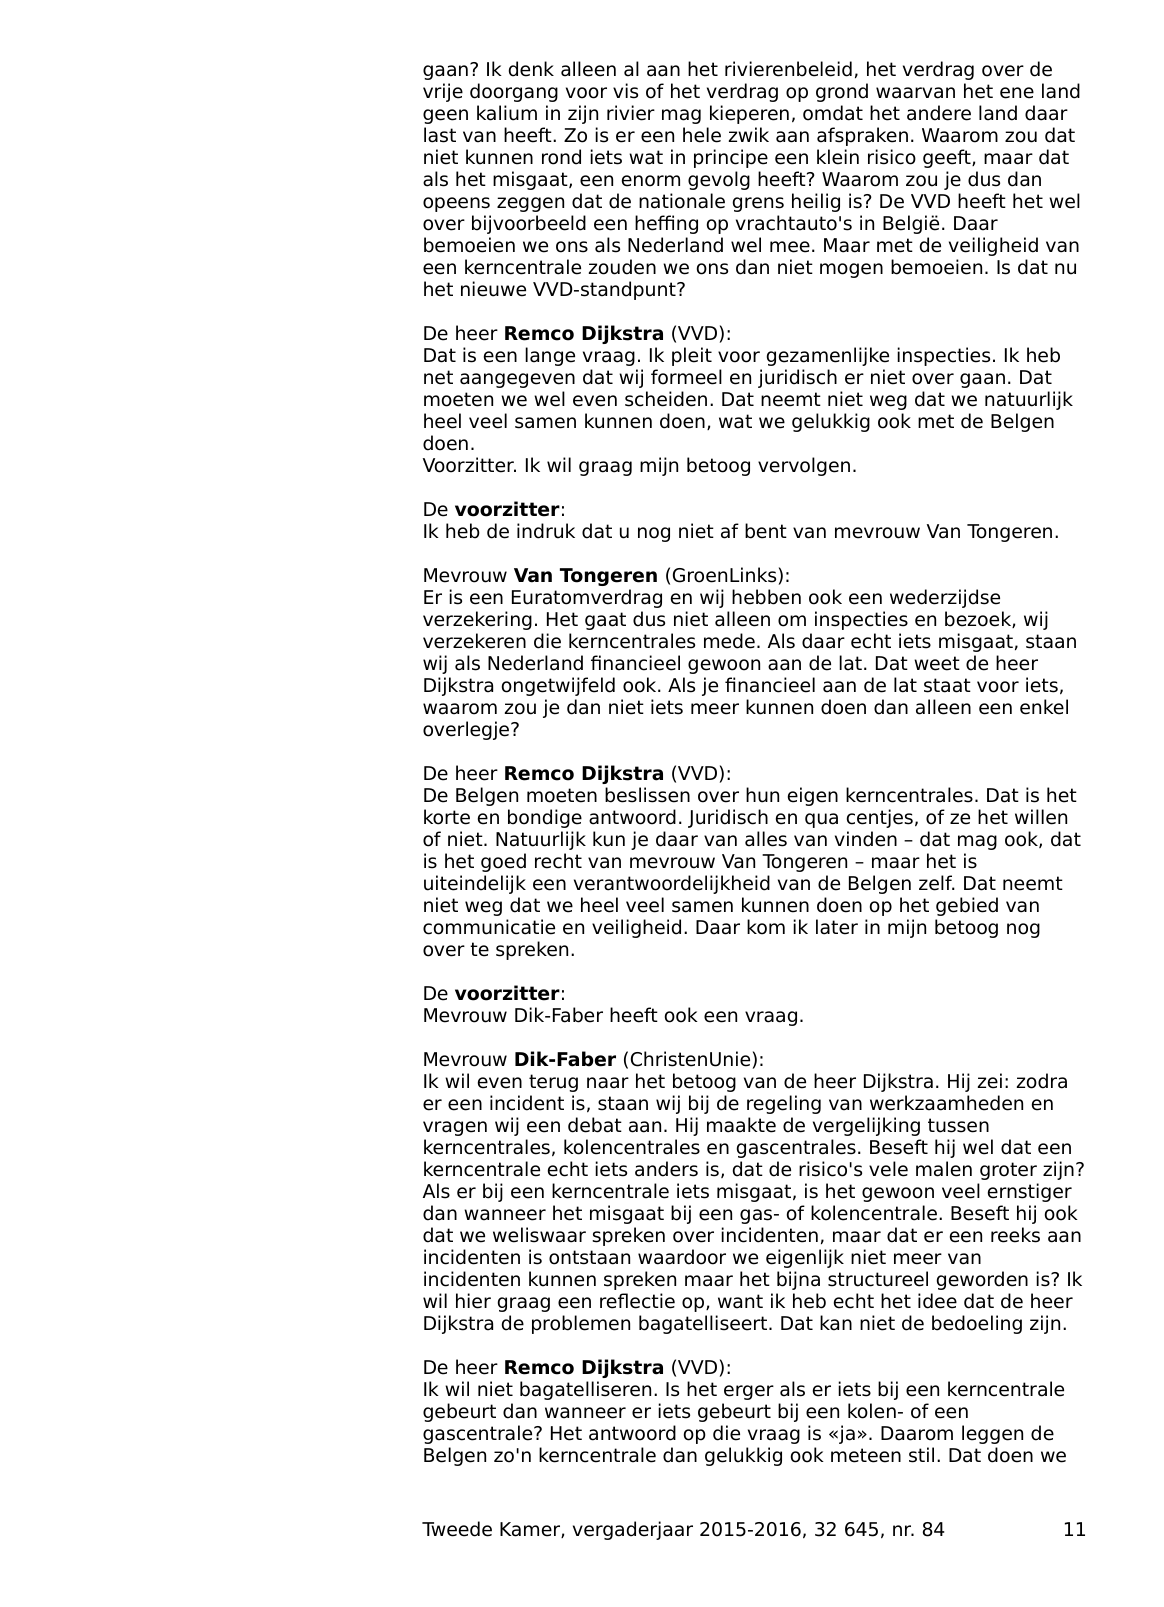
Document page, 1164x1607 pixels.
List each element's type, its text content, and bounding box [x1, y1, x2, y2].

text De heer Remco Dijkstra (VVD): [422, 1357, 1087, 1379]
text Mevrouw Dik-Faber heeft ook een vraag. [422, 1005, 1087, 1027]
text De Belgen moeten beslissen over hun eigen kerncentrales. Dat is het korte en bondige antwoord. Juridisch en qua centjes, of ze het willen of niet. Natuurlijk kun je daar van alles van vinden – dat mag ook, dat is het goed recht van mevrouw Van Tongeren – maar het is uiteindelijk een verantwoordelijkheid van de Belgen zelf. Dat neemt niet weg dat we heel veel samen kunnen doen op het gebied van communicatie en veiligheid. Daar kom ik later in mijn betoog nog over te spreken. [422, 785, 1087, 961]
text Mevrouw Van Tongeren (GroenLinks): [422, 565, 1087, 587]
text De voorzitter: [422, 983, 1087, 1005]
text Voorzitter. Ik wil graag mijn betoog vervolgen. [422, 455, 1087, 477]
text Dat is een lange vraag. Ik pleit voor gezamenlijke inspecties. Ik heb net aangegeven dat wij formeel en juridisch er niet over gaan. Dat moeten we wel even scheiden. Dat neemt niet weg dat we natuurlijk heel veel samen kunnen doen, wat we gelukkig ook met de Belgen doen. [422, 345, 1087, 455]
text De voorzitter: [422, 499, 1087, 521]
text Ik wil niet bagatelliseren. Is het erger als er iets bij een kerncentrale gebeurt dan wanneer er iets gebeurt bij een kolen- of een gascentrale? Het antwoord op die vraag is «ja». Daarom leggen de Belgen zo'n kerncentrale dan gelukkig ook meteen stil. Dat doen we [422, 1379, 1087, 1467]
text Ik wil even terug naar het betoog van de heer Dijkstra. Hij zei: zodra er een incident is, staan wij bij de regeling van werkzaamheden en vragen wij een debat aan. Hij maakte de vergelijking tussen kerncentrales, kolencentrales en gascentrales. Beseft hij wel dat een kerncentrale echt iets anders is, dat de risico's vele malen groter zijn? Als er bij een kerncentrale iets misgaat, is het gewoon veel ernstiger dan wanneer het misgaat bij een gas- of kolencentrale. Beseft hij ook dat we weliswaar spreken over incidenten, maar dat er een reeks aan incidenten is ontstaan waardoor we eigenlijk niet meer van incidenten kunnen spreken maar het bijna structureel geworden is? Ik wil hier graag een reflectie op, want ik heb echt het idee dat de heer Dijkstra de problemen bagatelliseert. Dat kan niet de bedoeling zijn. [422, 1071, 1087, 1335]
text gaan? Ik denk alleen al aan het rivierenbeleid, het verdrag over de vrije doorgang voor vis of het verdrag op grond waarvan het ene land geen kalium in zijn rivier mag kieperen, omdat het andere land daar last van heeft. Zo is er een hele zwik aan afspraken. Waarom zou dat niet kunnen rond iets wat in principe een klein risico geeft, maar dat als het misgaat, een enorm gevolg heeft? Waarom zou je dus dan opeens zeggen dat de nationale grens heilig is? De VVD heeft het wel over bijvoorbeeld een heffing op vrachtauto's in België. Daar bemoeien we ons als Nederland wel mee. Maar met de veiligheid van een kerncentrale zouden we ons dan niet mogen bemoeien. Is dat nu het nieuwe VVD-standpunt? [422, 59, 1087, 301]
text De heer Remco Dijkstra (VVD): [422, 763, 1087, 785]
text Mevrouw Dik-Faber (ChristenUnie): [422, 1049, 1087, 1071]
text Er is een Euratomverdrag en wij hebben ook een wederzijdse verzekering. Het gaat dus niet alleen om inspecties en bezoek, wij verzekeren die kerncentrales mede. Als daar echt iets misgaat, staan wij als Nederland financieel gewoon aan de lat. Dat weet de heer Dijkstra ongetwijfeld ook. Als je financieel aan de lat staat voor iets, waarom zou je dan niet iets meer kunnen doen dan alleen een enkel overlegje? [422, 587, 1087, 741]
text De heer Remco Dijkstra (VVD): [422, 323, 1087, 345]
text Ik heb de indruk dat u nog niet af bent van mevrouw Van Tongeren. [422, 521, 1087, 543]
